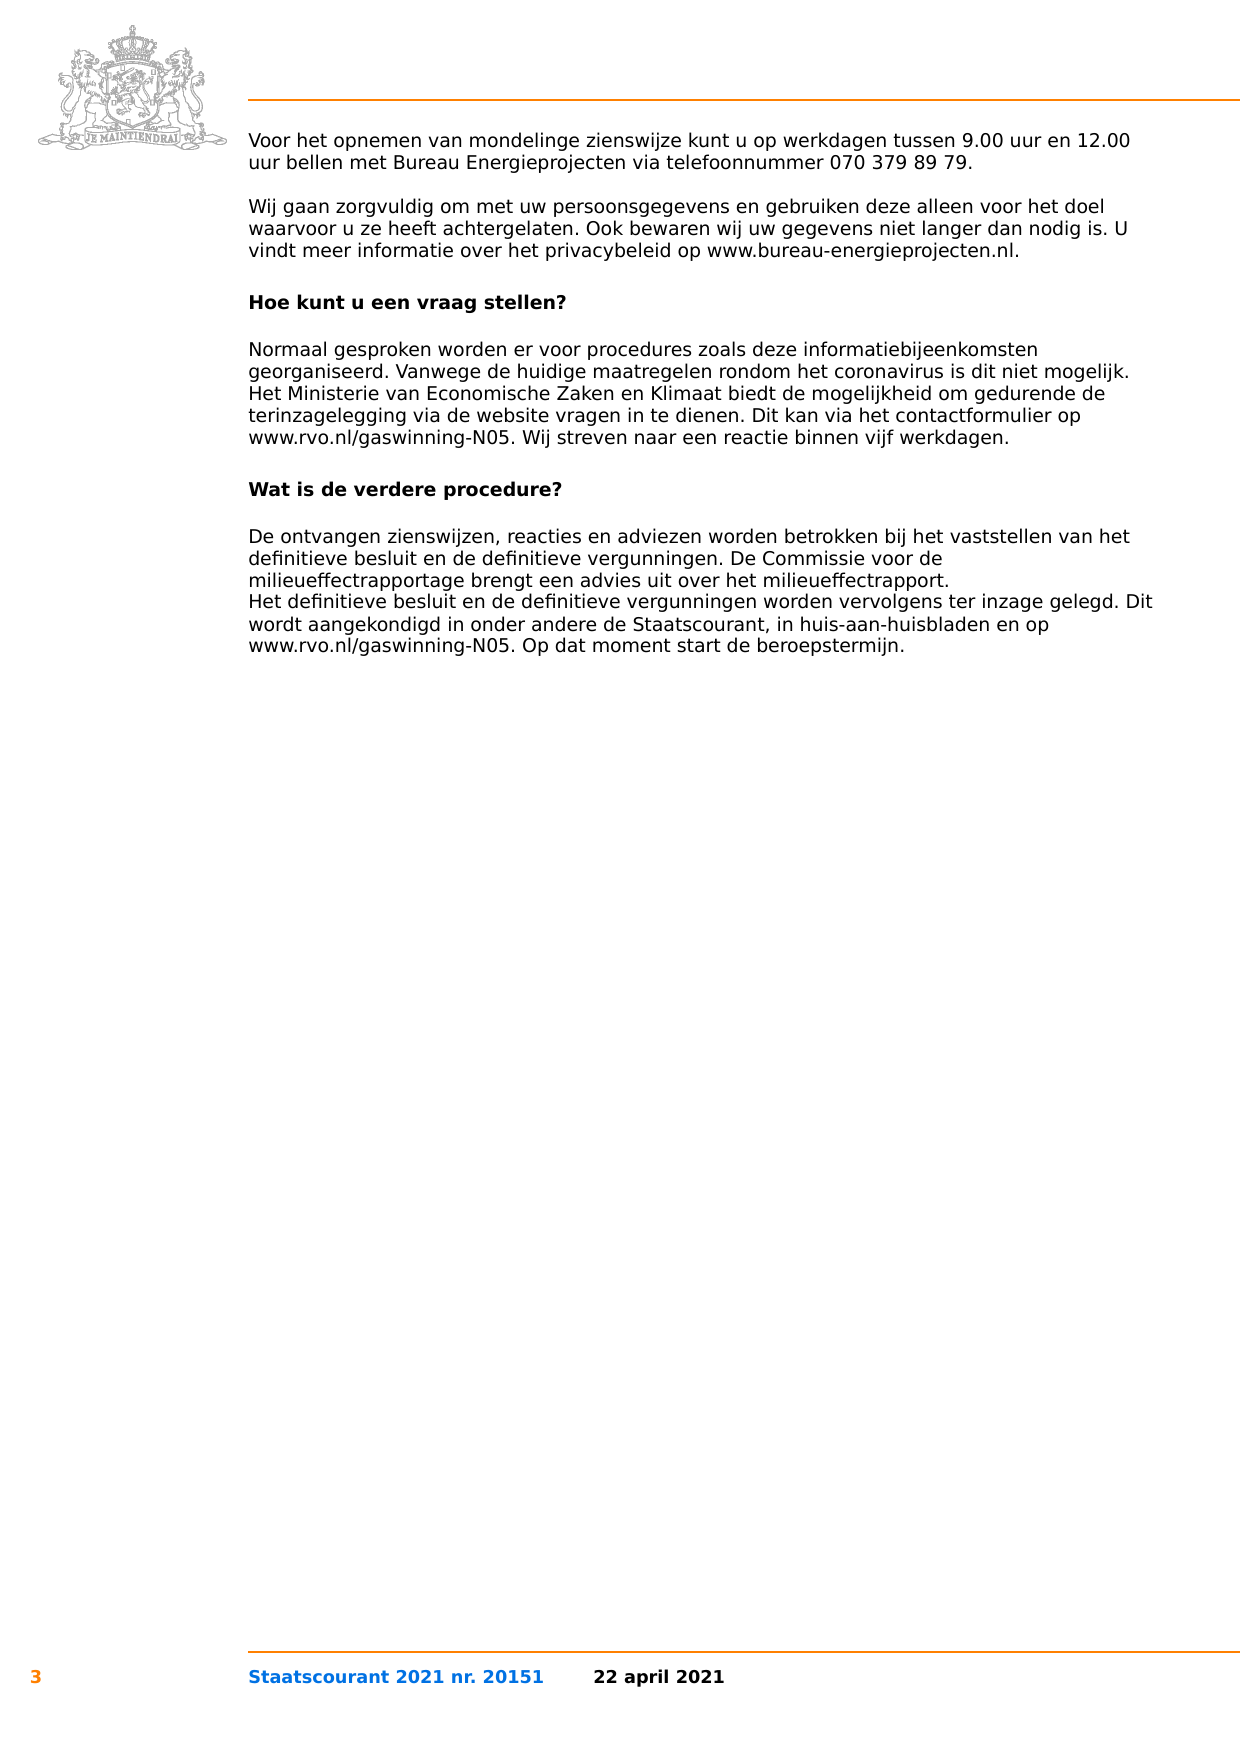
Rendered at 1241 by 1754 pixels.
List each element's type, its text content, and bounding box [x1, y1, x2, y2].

subtitle Hoe kunt u een vraag stellen? [248, 292, 1163, 314]
text Wij gaan zorgvuldig om met uw persoonsgegevens en gebruiken deze alleen voor het doel waarvoor u ze heeft achtergelaten. Ook bewaren wij uw gegevens niet langer dan nodig is. U vindt meer informatie over het privacybeleid op www.bureau-energieprojecten.nl. [248, 196, 1163, 262]
picture [38, 25, 227, 150]
text Voor het opnemen van mondelinge zienswijze kunt u op werkdagen tussen 9.00 uur en 12.00 uur bellen met Bureau Energieprojecten via telefoonnummer 070 379 89 79. [248, 130, 1163, 174]
text Normaal gesproken worden er voor procedures zoals deze informatiebijeenkomsten georganiseerd. Vanwege de huidige maatregelen rondom het coronavirus is dit niet mogelijk. Het Ministerie van Economische Zaken en Klimaat biedt de mogelijkheid om gedurende de terinzagelegging via de website vragen in te dienen. Dit kan via het contactformulier op www.rvo.nl/gaswinning-N05. Wij streven naar een reactie binnen vijf werkdagen. [248, 339, 1163, 448]
text Het definitieve besluit en de definitieve vergunningen worden vervolgens ter inzage gelegd. Dit wordt aangekondigd in onder andere de Staatscourant, in huis-aan-huisbladen en op www.rvo.nl/gaswinning-N05. Op dat moment start de beroepstermijn. [248, 591, 1163, 657]
text De ontvangen zienswijzen, reacties en adviezen worden betrokken bij het vaststellen van het definitieve besluit en de definitieve vergunningen. De Commissie voor de milieueffectrapportage brengt een advies uit over het milieueffectrapport. [248, 526, 1163, 591]
subtitle Wat is de verdere procedure? [248, 478, 1163, 501]
